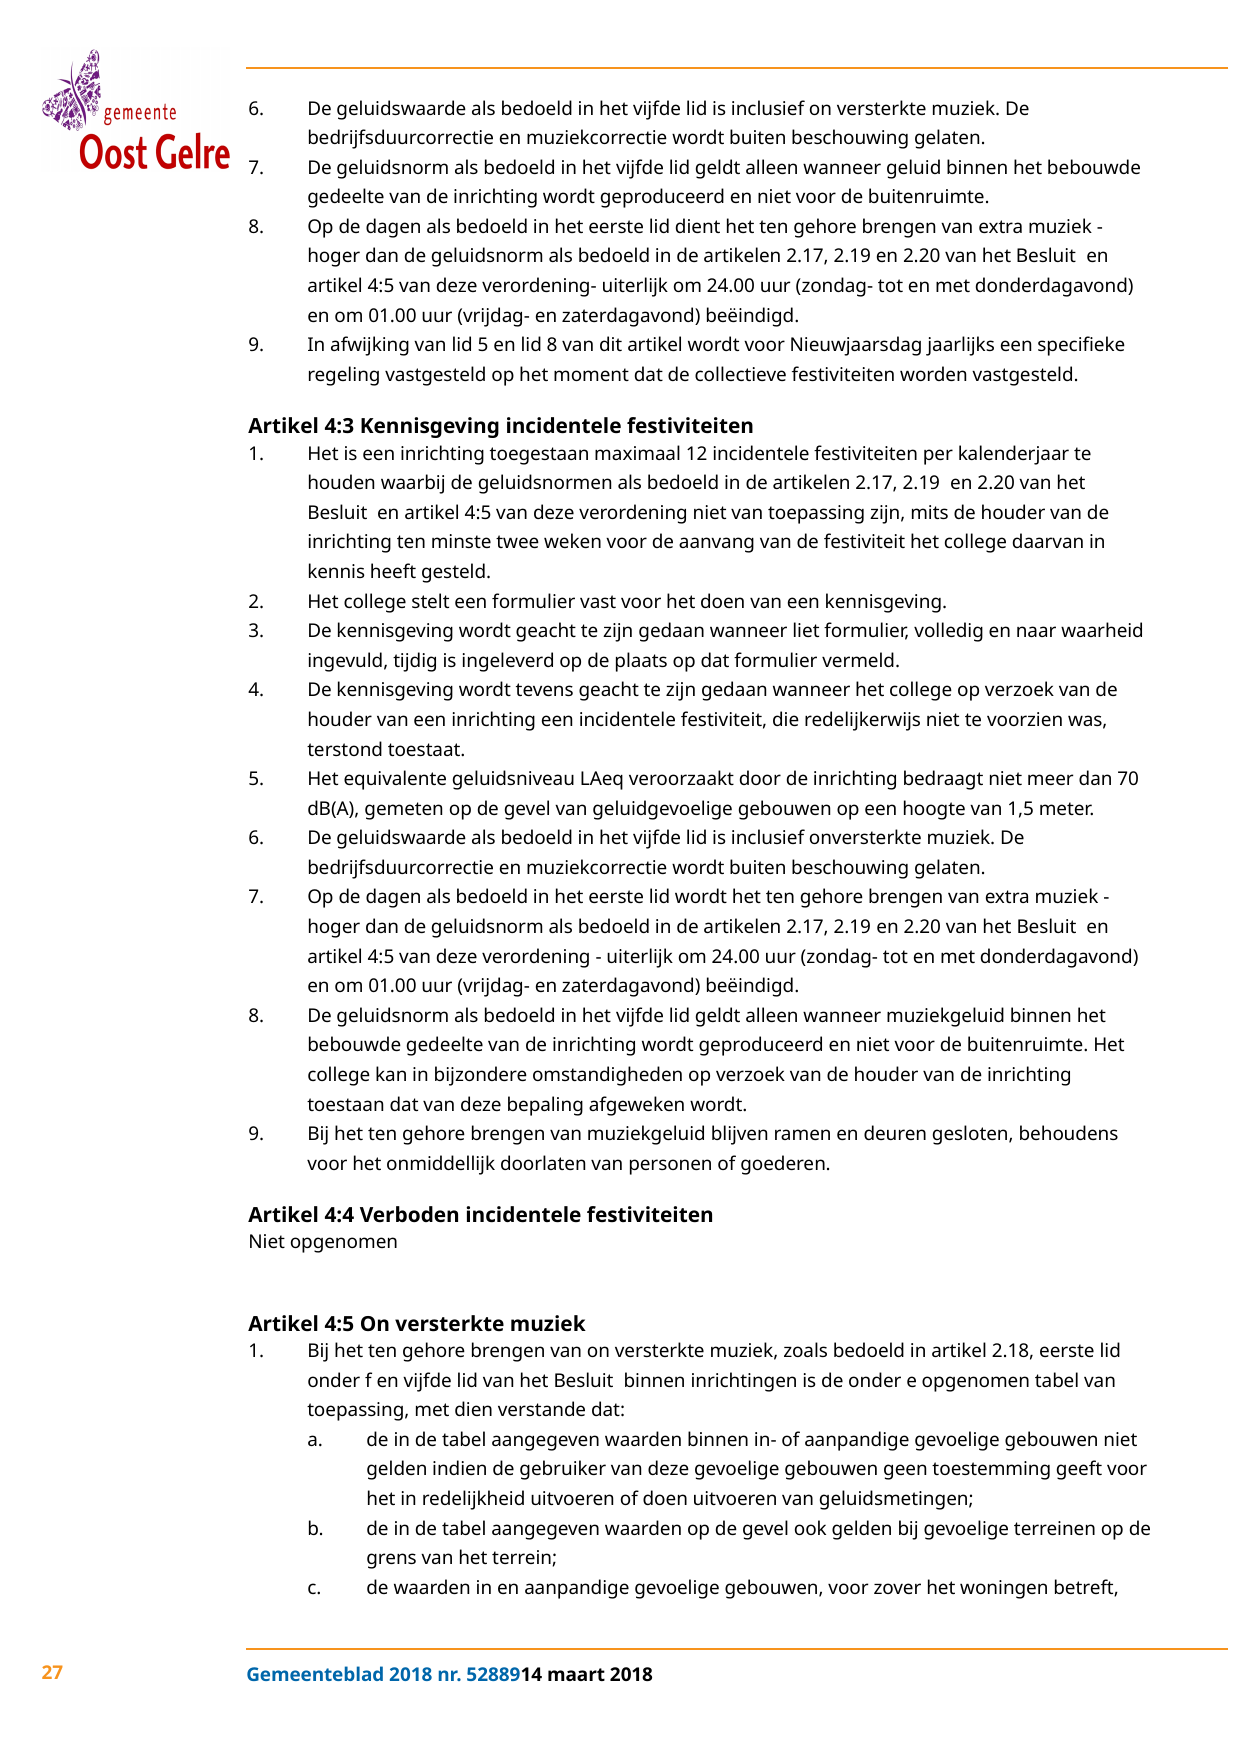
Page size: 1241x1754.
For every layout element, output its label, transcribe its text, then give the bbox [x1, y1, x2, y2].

text Artikel 4:3 Kennisgeving incidentele festiviteiten [248, 411, 1152, 440]
list de in de tabel aangegeven waarden binnen in- of aanpandige gevoelige gebouwen niet gelden indien de gebruiker van deze gevoelige gebouwen geen toestemming geeft voor het in redelijkheid uitvoeren of doen uitvoeren van geluidsmetingen; [307, 1426, 1152, 1511]
list de in de tabel aangegeven waarden op de gevel ook gelden bij gevoelige terreinen op de grens van het terrein; [307, 1515, 1152, 1570]
text Artikel 4:4 Verboden incidentele festiviteiten [248, 1200, 1152, 1229]
list Het college stelt een formulier vast voor het doen van een kennisgeving. [248, 588, 1152, 613]
list De geluidswaarde als bedoeld in het vijfde lid is inclusief on versterkte muziek. De bedrijfsduurcorrectie en muziekcorrectie wordt buiten beschouwing gelaten. [248, 95, 1152, 150]
text Niet opgenomen [248, 1229, 1152, 1254]
list De geluidsnorm als bedoeld in het vijfde lid geldt alleen wanneer muziekgeluid binnen het bebouwde gedeelte van de inrichting wordt geproduceerd en niet voor de buitenruimte. Het college kan in bijzondere omstandigheden op verzoek van de houder van de inrichting toestaan dat van deze bepaling afgeweken wordt. [248, 1002, 1152, 1116]
text Artikel 4:5 On versterkte muziek [248, 1309, 1152, 1337]
list Het equivalente geluidsniveau LAeq veroorzaakt door de inrichting bedraagt niet meer dan 70 dB(A), gemeten op de gevel van geluidgevoelige gebouwen op een hoogte van 1,5 meter. [248, 765, 1152, 821]
list De geluidswaarde als bedoeld in het vijfde lid is inclusief onversterkte muziek. De bedrijfsduurcorrectie en muziekcorrectie wordt buiten beschouwing gelaten. [248, 824, 1152, 880]
list De geluidsnorm als bedoeld in het vijfde lid geldt alleen wanneer geluid binnen het bebouwde gedeelte van de inrichting wordt geproduceerd en niet voor de buitenruimte. [248, 154, 1152, 209]
list Bij het ten gehore brengen van muziekgeluid blijven ramen en deuren gesloten, behoudens voor het onmiddellijk doorlaten van personen of goederen. [248, 1120, 1152, 1176]
list Op de dagen als bedoeld in het eerste lid wordt het ten gehore brengen van extra muziek - hoger dan de geluidsnorm als bedoeld in de artikelen 2.17, 2.19 en 2.20 van het Besluit en artikel 4:5 van deze verordening - uiterlijk om 24.00 uur (zondag- tot en met donderdagavond) en om 01.00 uur (vrijdag- en zaterdagavond) beëindigd. [248, 884, 1152, 998]
list De kennisgeving wordt geacht te zijn gedaan wanneer liet formulier, volledig en naar waarheid ingevuld, tijdig is ingeleverd op de plaats op dat formulier vermeld. [248, 617, 1152, 673]
list Op de dagen als bedoeld in het eerste lid dient het ten gehore brengen van extra muziek - hoger dan de geluidsnorm als bedoeld in de artikelen 2.17, 2.19 en 2.20 van het Besluit en artikel 4:5 van deze verordening- uiterlijk om 24.00 uur (zondag- tot en met donderdagavond) en om 01.00 uur (vrijdag- en zaterdagavond) beëindigd. [248, 213, 1152, 328]
list Bij het ten gehore brengen van on versterkte muziek, zoals bedoeld in artikel 2.18, eerste lid onder f en vijfde lid van het Besluit binnen inrichtingen is de onder e opgenomen tabel van toepassing, met dien verstande dat: [248, 1337, 1152, 1422]
picture [41, 47, 231, 172]
list De kennisgeving wordt tevens geacht te zijn gedaan wanneer het college op verzoek van de houder van een inrichting een incidentele festiviteit, die redelijkerwijs niet te voorzien was, terstond toestaat. [248, 677, 1152, 761]
list In afwijking van lid 5 en lid 8 van dit artikel wordt voor Nieuwjaarsdag jaarlijks een specifieke regeling vastgesteld op het moment dat de collectieve festiviteiten worden vastgesteld. [248, 331, 1152, 387]
list Het is een inrichting toegestaan maximaal 12 incidentele festiviteiten per kalenderjaar te houden waarbij de geluidsnormen als bedoeld in de artikelen 2.17, 2.19 en 2.20 van het Besluit en artikel 4:5 van deze verordening niet van toepassing zijn, mits de houder van de inrichting ten minste twee weken voor de aanvang van de festiviteit het college daarvan in kennis heeft gesteld. [248, 440, 1152, 584]
list de waarden in en aanpandige gevoelige gebouwen, voor zover het woningen betreft, [307, 1574, 1152, 1599]
